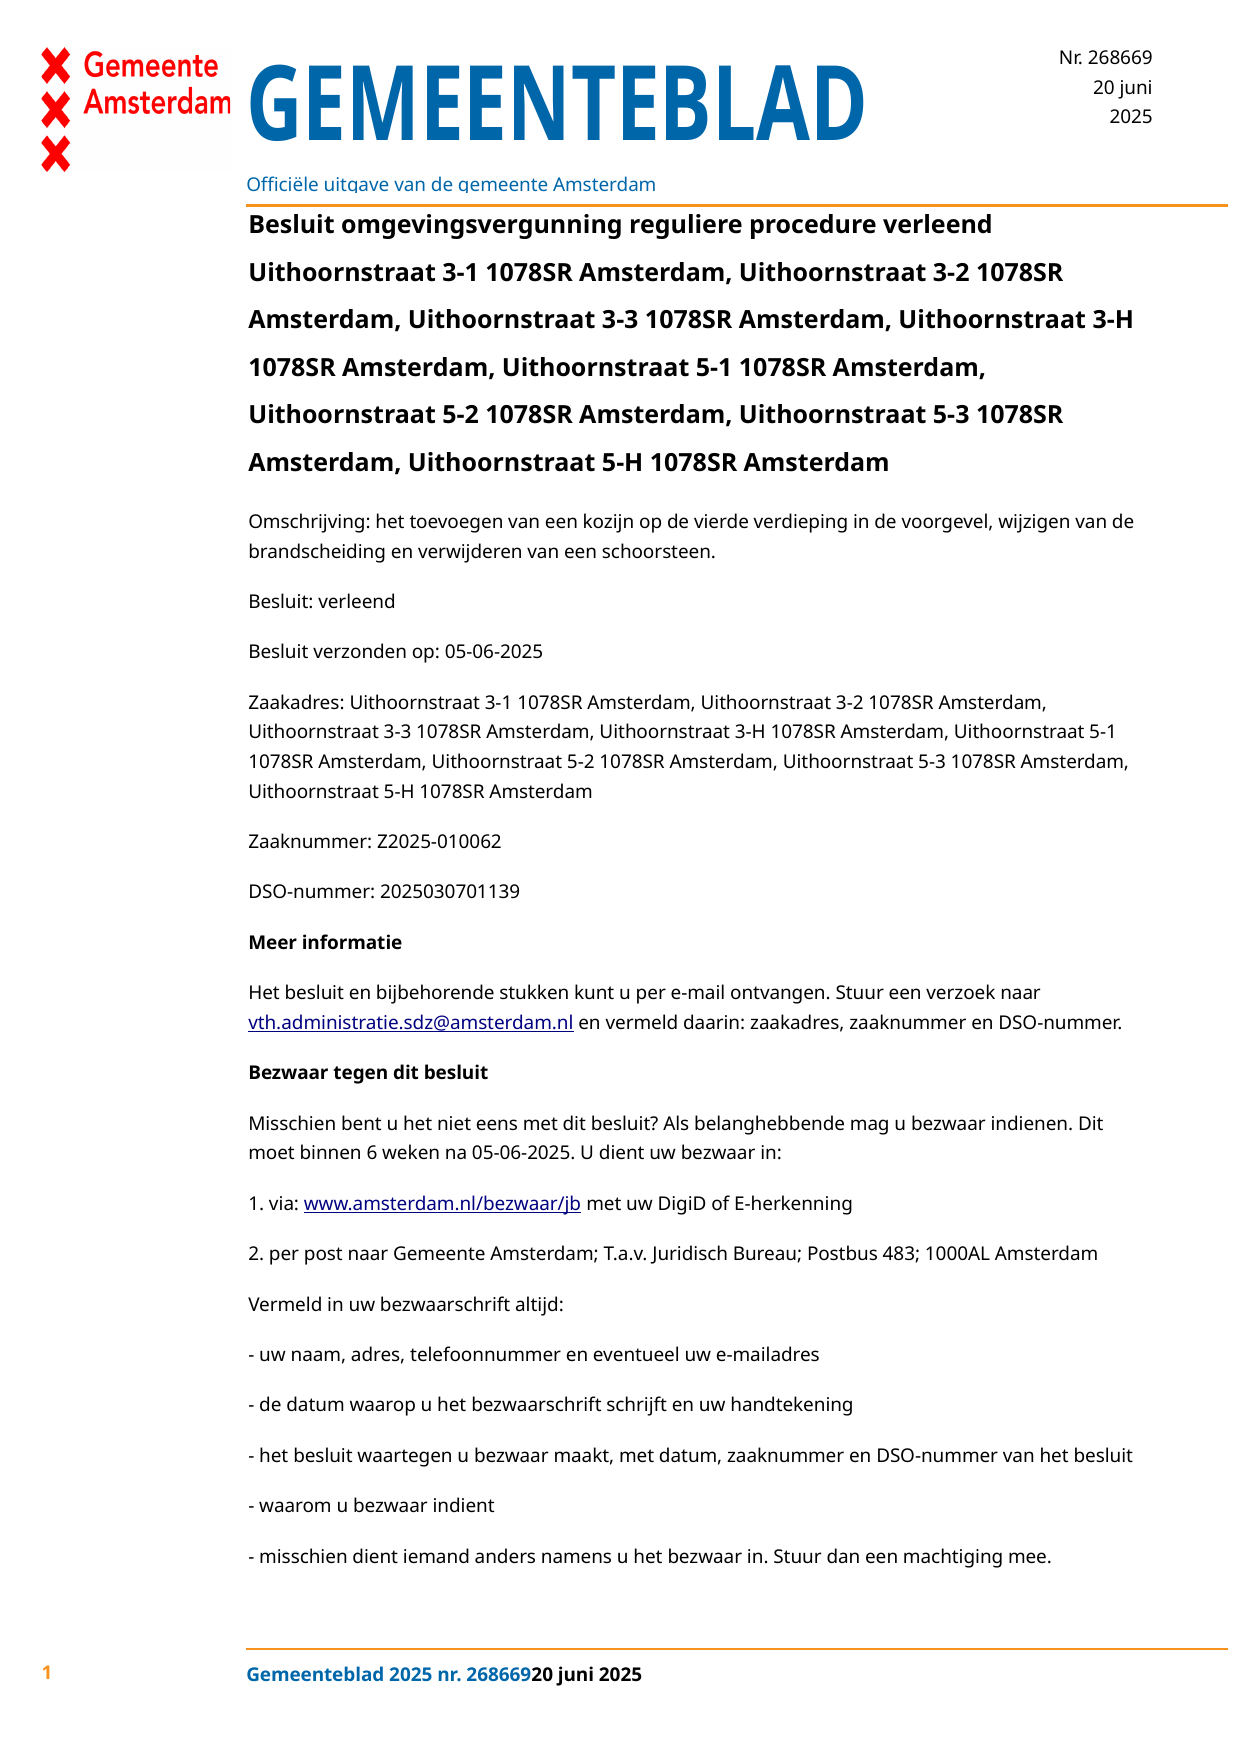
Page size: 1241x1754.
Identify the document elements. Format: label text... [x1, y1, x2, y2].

text 2. per post naar Gemeente Amsterdam; T.a.v. Juridisch Bureau; Postbus 483; 1000AL Amsterdam [248, 1240, 1152, 1266]
text Meer informatie [248, 929, 1152, 955]
text - het besluit waartegen u bezwaar maakt, met datum, zaaknummer en DSO-nummer van het besluit [248, 1442, 1152, 1468]
text Misschien bent u het niet eens met dit besluit? Als belanghebbende mag u bezwaar indienen. Dit moet binnen 6 weken na 05-06-2025. U dient uw bezwaar in: [248, 1110, 1152, 1165]
text - de datum waarop u het bezwaarschrift schrijft en uw handtekening [248, 1392, 1152, 1417]
text Vermeld in uw bezwaarschrift altijd: [248, 1291, 1152, 1317]
text 1. via: www.amsterdam.nl/bezwaar/jb met uw DigiD of E-herkenning [248, 1190, 1152, 1216]
text Omschrijving: het toevoegen van een kozijn op de vierde verdieping in de voorgevel, wijzigen van de brandscheiding en verwijderen van een schoorsteen. [248, 508, 1152, 564]
text Zaakadres: Uithoornstraat 3-1 1078SR Amsterdam, Uithoornstraat 3-2 1078SR Amsterdam, Uithoornstraat 3-3 1078SR Amsterdam, Uithoornstraat 3-H 1078SR Amsterdam, Uithoornstraat 5-1 1078SR Amsterdam, Uithoornstraat 5-2 1078SR Amsterdam, Uithoornstraat 5-3 1078SR Amsterdam, Uithoornstraat 5-H 1078SR Amsterdam [248, 689, 1152, 804]
text DSO-nummer: 2025030701139 [248, 879, 1152, 904]
text - misschien dient iemand anders namens u het bezwaar in. Stuur dan een machtiging mee. [248, 1543, 1152, 1569]
text Het besluit en bijbehorende stukken kunt u per e-mail ontvangen. Stuur een verzoek naar vth.administratie.sdz@amsterdam.nl en vermeld daarin: zaakadres, zaaknummer en DSO-nummer. [248, 979, 1152, 1035]
text Bezwaar tegen dit besluit [248, 1059, 1152, 1085]
text Besluit: verleend [248, 588, 1152, 614]
text - uw naam, adres, telefoonnummer en eventueel uw e-mailadres [248, 1341, 1152, 1367]
text Besluit verzonden op: 05-06-2025 [248, 639, 1152, 664]
text Besluit omgevingsvergunning reguliere procedure verleend Uithoornstraat 3-1 1078SR Amsterdam, Uithoornstraat 3-2 1078SR Amsterdam, Uithoornstraat 3-3 1078SR Amsterdam, Uithoornstraat 3-H 1078SR Amsterdam, Uithoornstraat 5-1 1078SR Amsterdam, Uithoornstraat 5-2 1078SR Amsterdam, Uithoornstraat 5-3 1078SR Amsterdam, Uithoornstraat 5-H 1078SR Amsterdam [248, 207, 1152, 479]
text - waarom u bezwaar indient [248, 1492, 1152, 1518]
text Zaaknummer: Z2025-010062 [248, 828, 1152, 854]
picture [41, 47, 231, 172]
